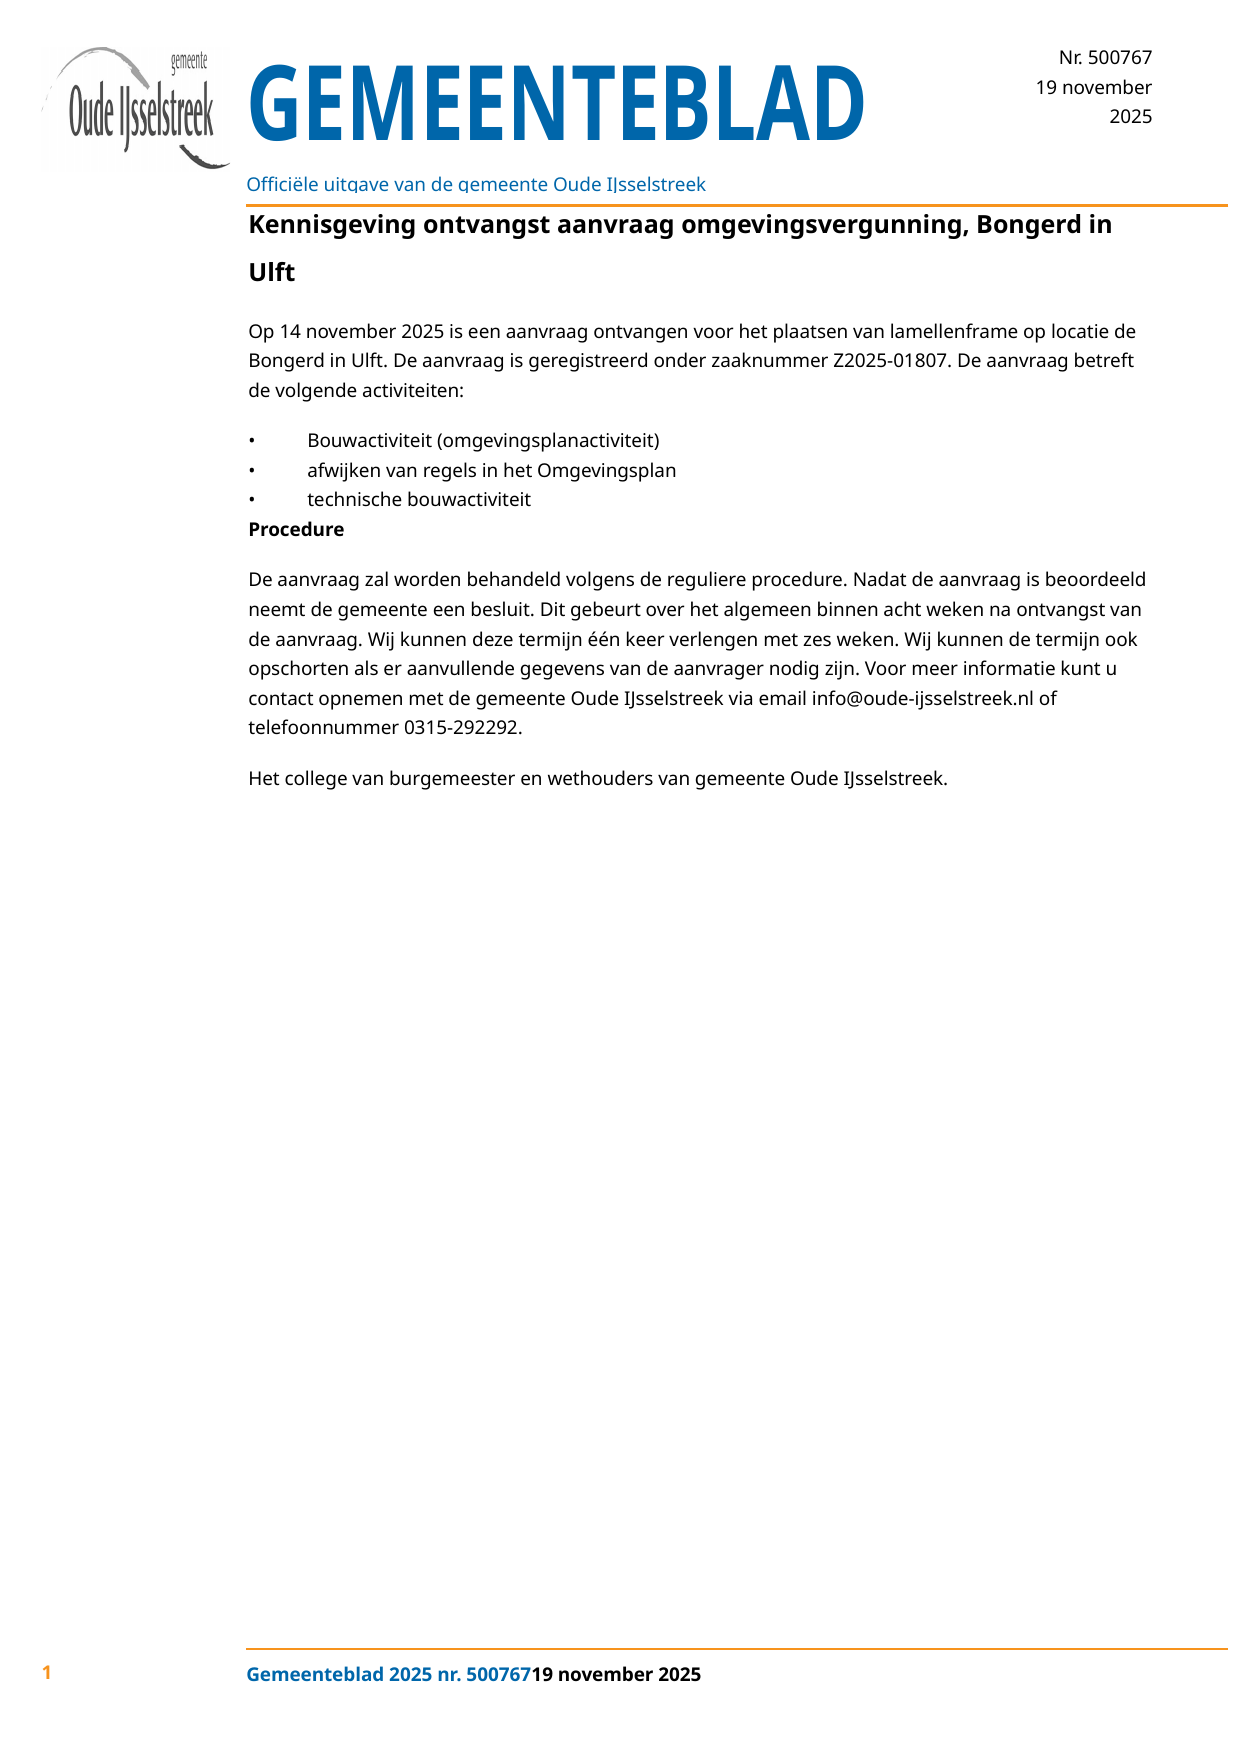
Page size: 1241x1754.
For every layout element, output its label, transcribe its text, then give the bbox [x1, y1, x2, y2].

text De aanvraag zal worden behandeld volgens de reguliere procedure. Nadat de aanvraag is beoordeeld neemt de gemeente een besluit. Dit gebeurt over het algemeen binnen acht weken na ontvangst van de aanvraag. Wij kunnen deze termijn één keer verlengen met zes weken. Wij kunnen de termijn ook opschorten als er aanvullende gegevens van de aanvrager nodig zijn. Voor meer informatie kunt u contact opnemen met de gemeente Oude IJsselstreek via email info@oude-ijsselstreek.nl of telefoonnummer 0315-292292. [248, 567, 1152, 740]
text Kennisgeving ontvangst aanvraag omgevingsvergunning, Bongerd in Ulft [248, 207, 1152, 288]
list technische bouwactiviteit [248, 487, 1152, 512]
picture [41, 47, 231, 172]
list Bouwactiviteit (omgevingsplanactiviteit) [248, 427, 1152, 453]
list afwijken van regels in het Omgevingsplan [248, 457, 1152, 483]
text Op 14 november 2025 is een aanvraag ontvangen voor het plaatsen van lamellenframe op locatie de Bongerd in Ulft. De aanvraag is geregistreerd onder zaaknummer Z2025-01807. De aanvraag betreft de volgende activiteiten: [248, 318, 1152, 403]
text Het college van burgemeester en wethouders van gemeente Oude IJsselstreek. [248, 765, 1152, 791]
text Procedure [248, 516, 1152, 542]
